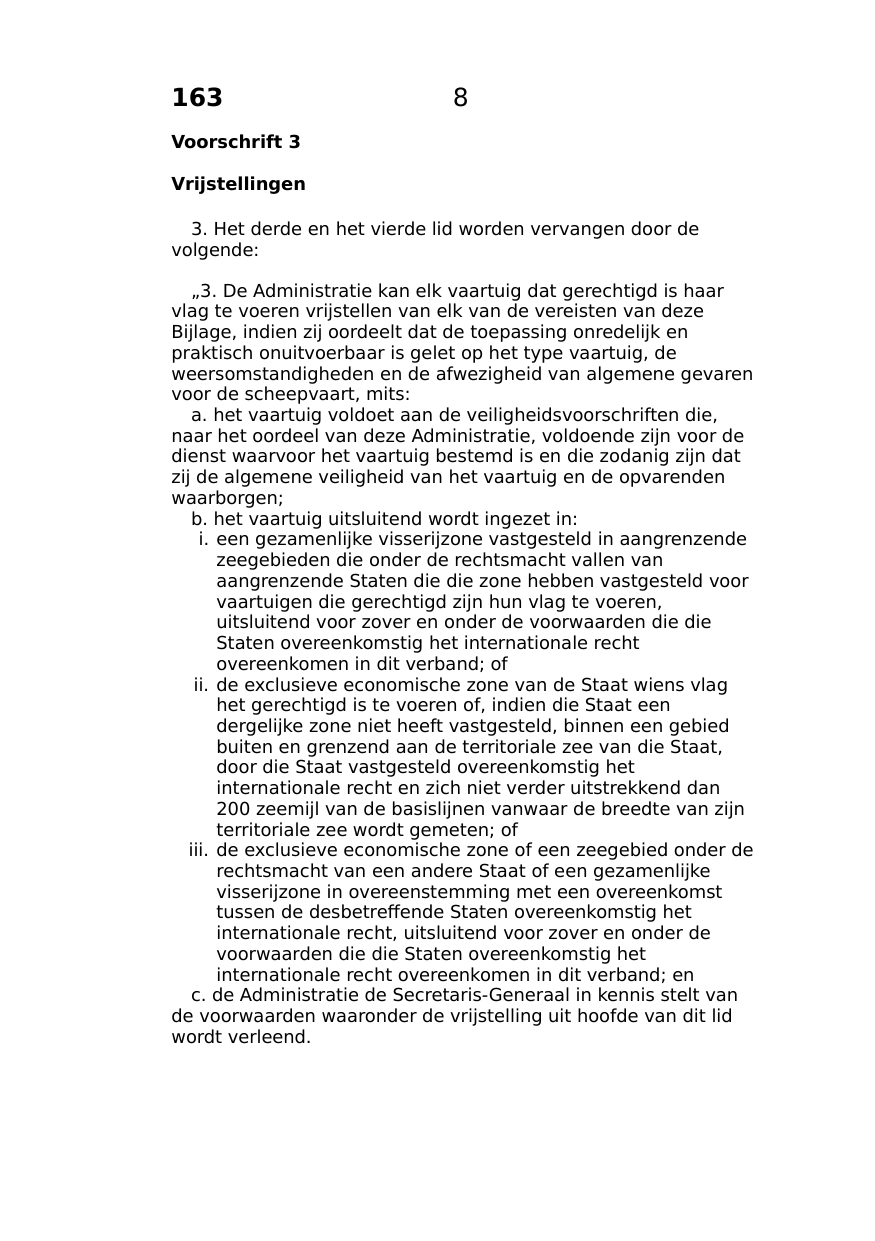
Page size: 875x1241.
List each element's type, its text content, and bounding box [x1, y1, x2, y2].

text 3. Het derde en het vierde lid worden vervangen door de volgende: [171, 219, 756, 261]
text i. een gezamenlijke visserijzone vastgesteld in aangrenzende zeegebieden die onder de rechtsmacht vallen van aangrenzende Staten die die zone hebben vastgesteld voor vaartuigen die gerechtigd zijn hun vlag te voeren, uitsluitend voor zover en onder de voorwaarden die die Staten overeenkomstig het internationale recht overeenkomen in dit verband; of [171, 529, 756, 674]
text ii. de exclusieve economische zone van de Staat wiens vlag het gerechtigd is te voeren of, indien die Staat een dergelijke zone niet heeft vastgesteld, binnen een gebied buiten en grenzend aan de territoriale zee van die Staat, door die Staat vastgesteld overeenkomstig het internationale recht en zich niet verder uitstrekkend dan 200 zeemijl van de basislijnen vanwaar de breedte van zijn territoriale zee wordt gemeten; of [171, 674, 756, 840]
text „3. De Administratie kan elk vaartuig dat gerechtigd is haar vlag te voeren vrijstellen van elk van de vereisten van deze Bijlage, indien zij oordeelt dat de toepassing onredelijk en praktisch onuitvoerbaar is gelet op het type vaartuig, de weersomstandigheden en de afwezigheid van algemene gevaren voor de scheepvaart, mits: [171, 281, 756, 405]
text b. het vaartuig uitsluitend wordt ingezet in: [171, 508, 756, 529]
text c. de Administratie de Secretaris-Generaal in kennis stelt van de voorwaarden waaronder de vrijstelling uit hoofde van dit lid wordt verleend. [171, 985, 756, 1047]
subtitle Voorschrift 3 Vrijstellingen [171, 132, 756, 194]
text a. het vaartuig voldoet aan de veiligheidsvoorschriften die, naar het oordeel van deze Administratie, voldoende zijn voor de dienst waarvoor het vaartuig bestemd is en die zodanig zijn dat zij de algemene veiligheid van het vaartuig en de opvarenden waarborgen; [171, 405, 756, 508]
text iii. de exclusieve economische zone of een zeegebied onder de rechtsmacht van een andere Staat of een gezamenlijke visserijzone in overeenstemming met een overeenkomst tussen de desbetreffende Staten overeenkomstig het internationale recht, uitsluitend voor zover en onder de voorwaarden die die Staten overeenkomstig het internationale recht overeenkomen in dit verband; en [171, 840, 756, 985]
